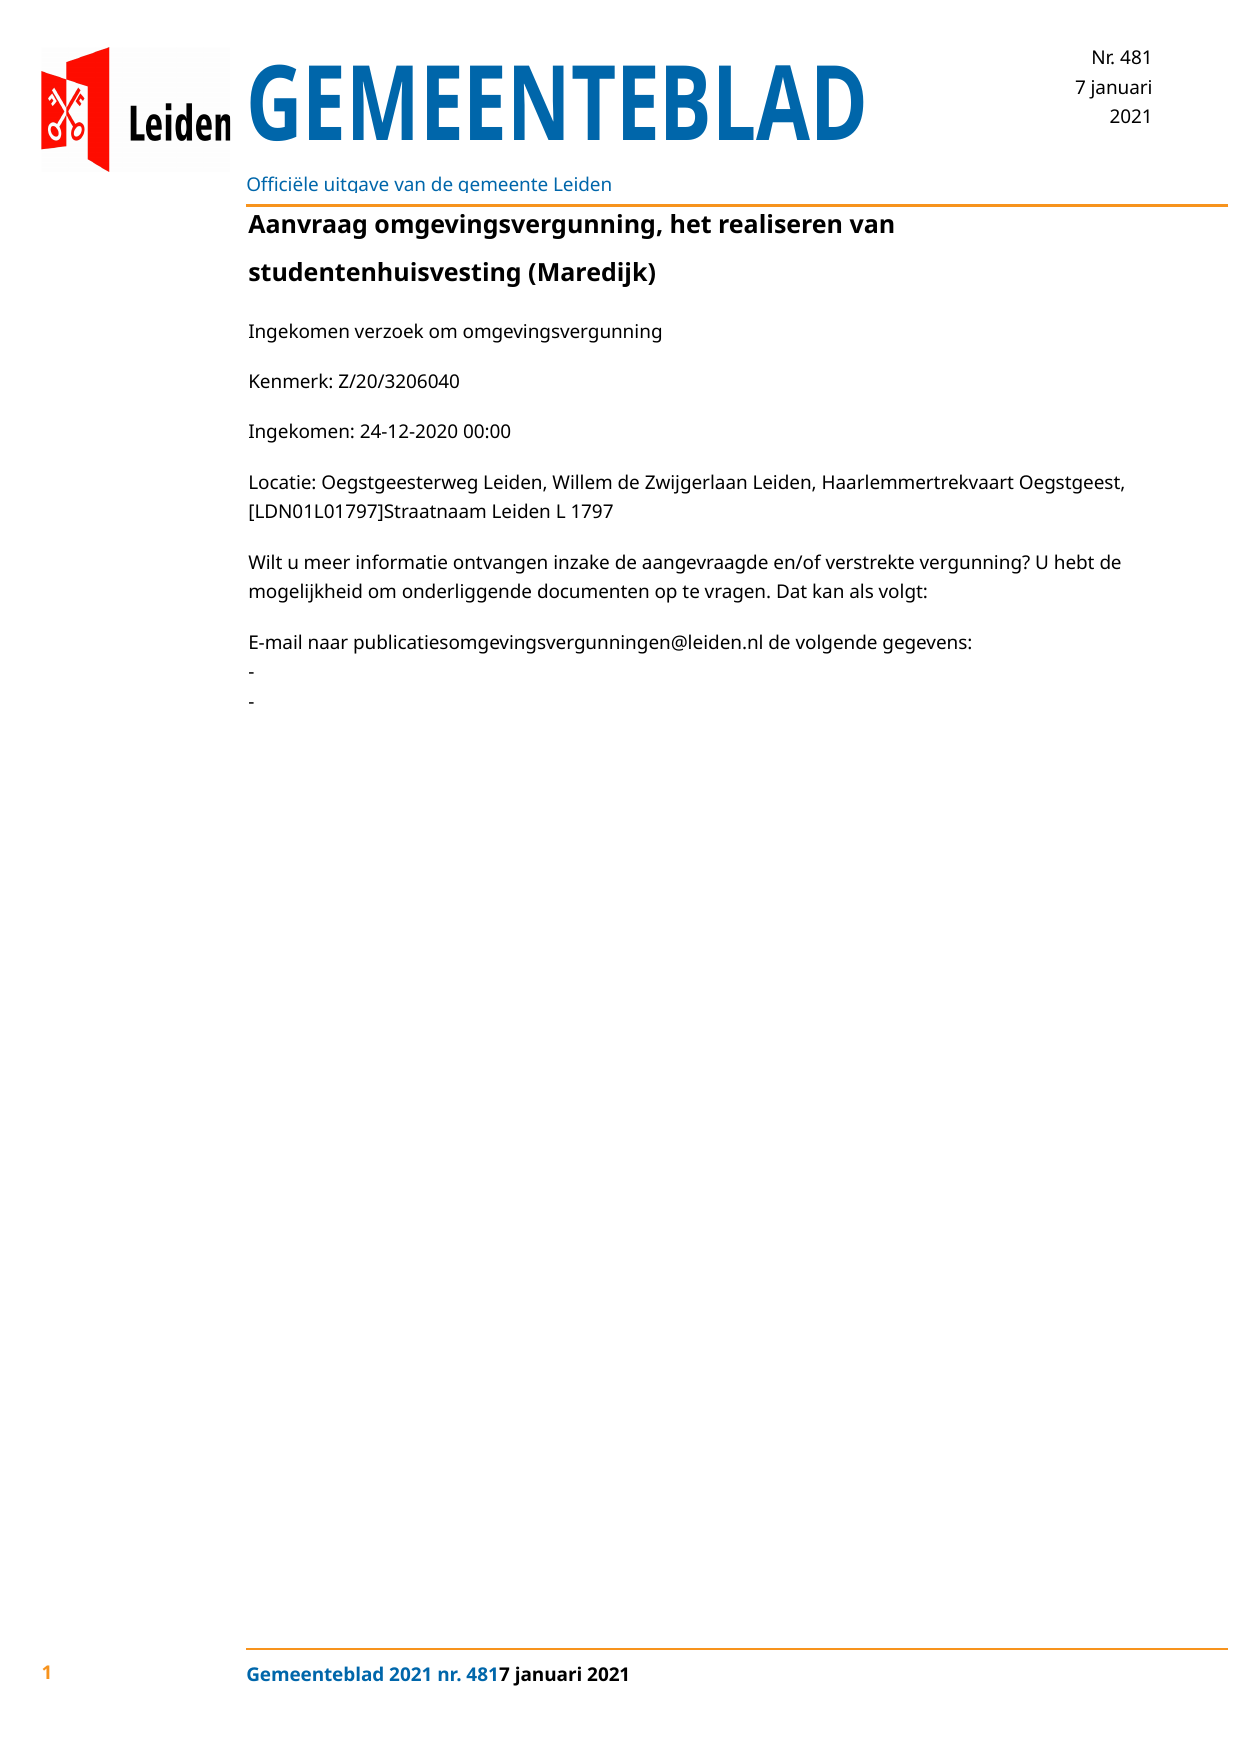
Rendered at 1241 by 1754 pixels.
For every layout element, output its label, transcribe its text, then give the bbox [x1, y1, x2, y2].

text Ingekomen: 24-12-2020 00:00 [248, 419, 1152, 444]
text Wilt u meer informatie ontvangen inzake de aangevraagde en/of verstrekte vergunning? U hebt de mogelijkheid om onderliggende documenten op te vragen. Dat kan als volgt: [248, 549, 1152, 604]
text Ingekomen verzoek om omgevingsvergunning [248, 318, 1152, 344]
text E-mail naar publicatiesomgevingsvergunningen@leiden.nl de volgende gegevens: [248, 629, 1152, 655]
text Kenmerk: Z/20/3206040 [248, 368, 1152, 394]
text Locatie: Oegstgeesterweg Leiden, Willem de Zwijgerlaan Leiden, Haarlemmertrekvaart Oegstgeest, [LDN01L01797]Straatnaam Leiden L 1797 [248, 469, 1152, 524]
text Aanvraag omgevingsvergunning, het realiseren van studentenhuisvesting (Maredijk) [248, 207, 1152, 288]
picture [41, 47, 231, 172]
